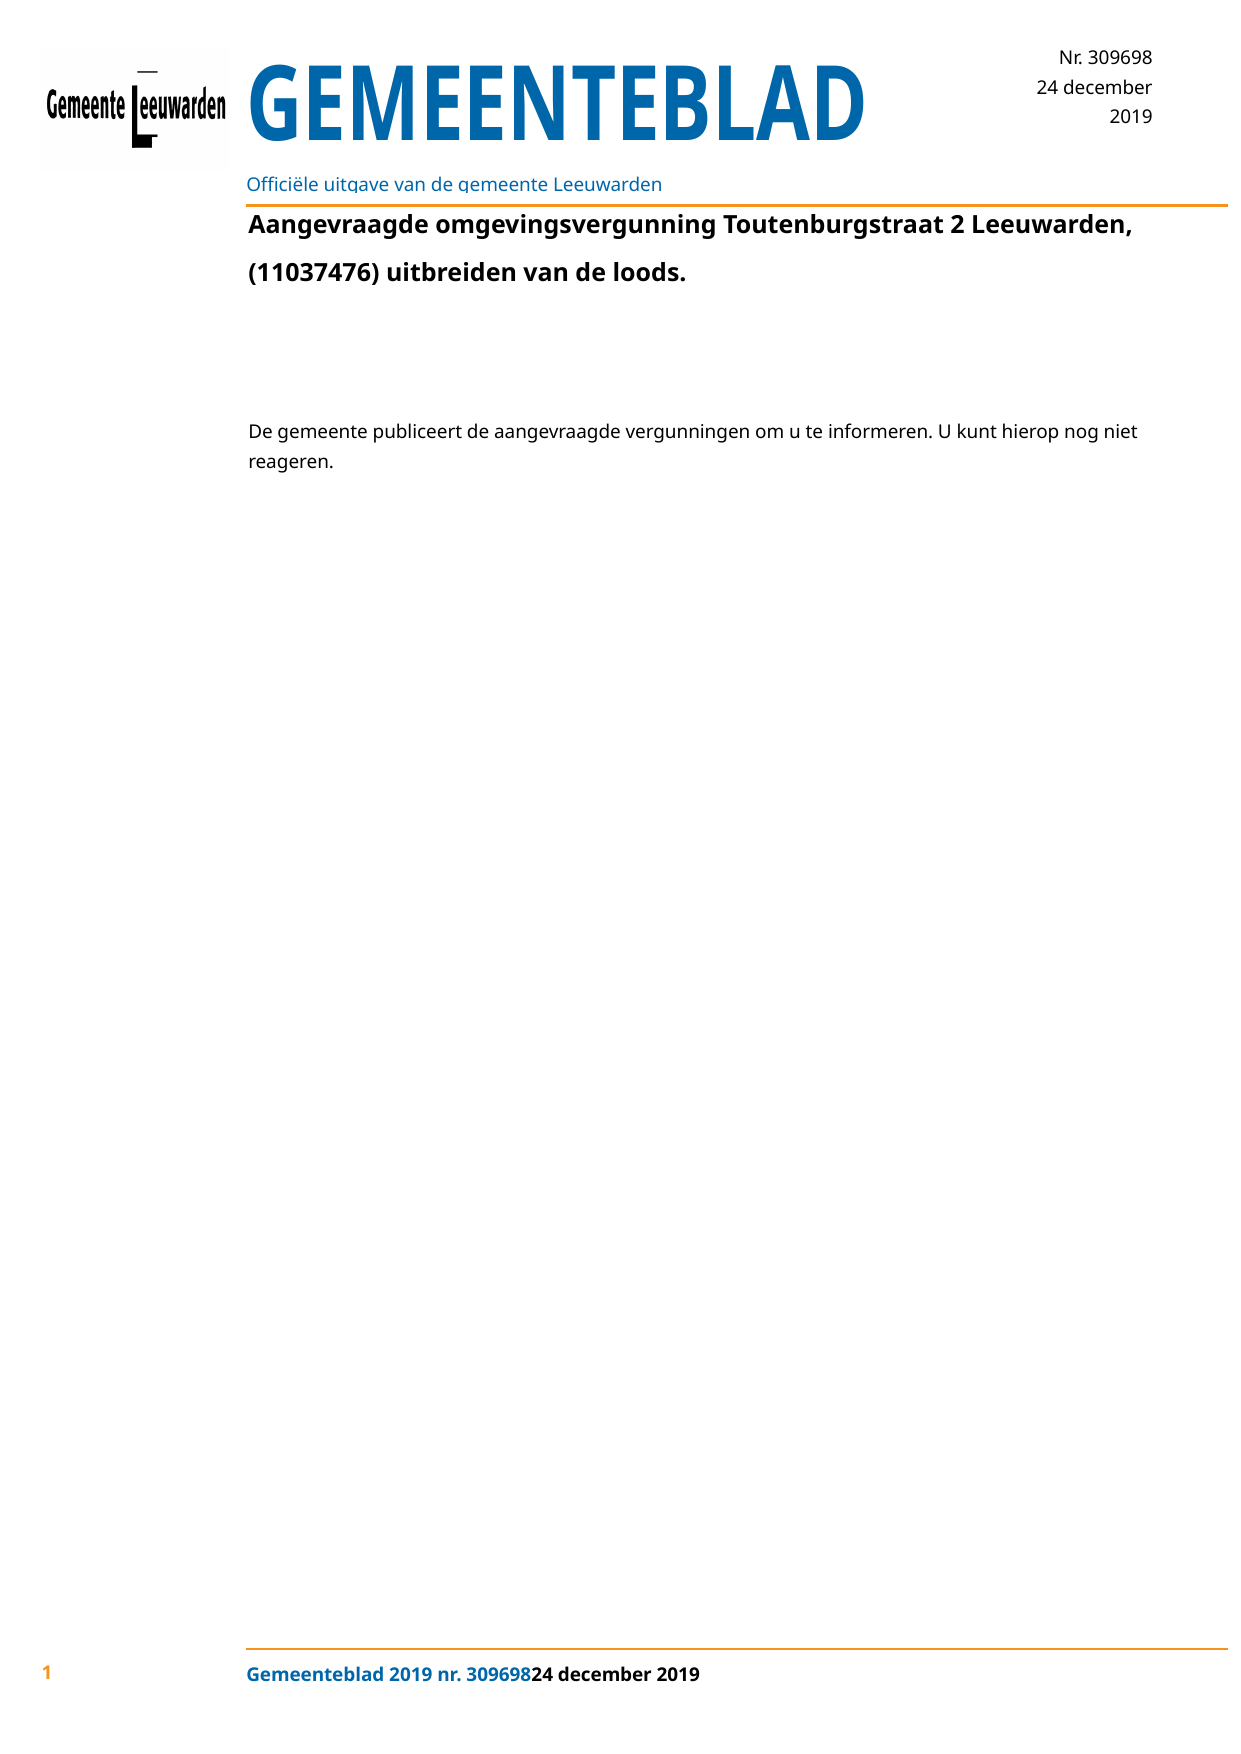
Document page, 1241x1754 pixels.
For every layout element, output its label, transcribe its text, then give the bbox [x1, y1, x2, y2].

text De gemeente publiceert de aangevraagde vergunningen om u te informeren. U kunt hierop nog niet reageren. [248, 419, 1152, 474]
text Aangevraagde omgevingsvergunning Toutenburgstraat 2 Leeuwarden, (11037476) uitbreiden van de loods. [248, 207, 1152, 288]
picture [41, 47, 231, 172]
